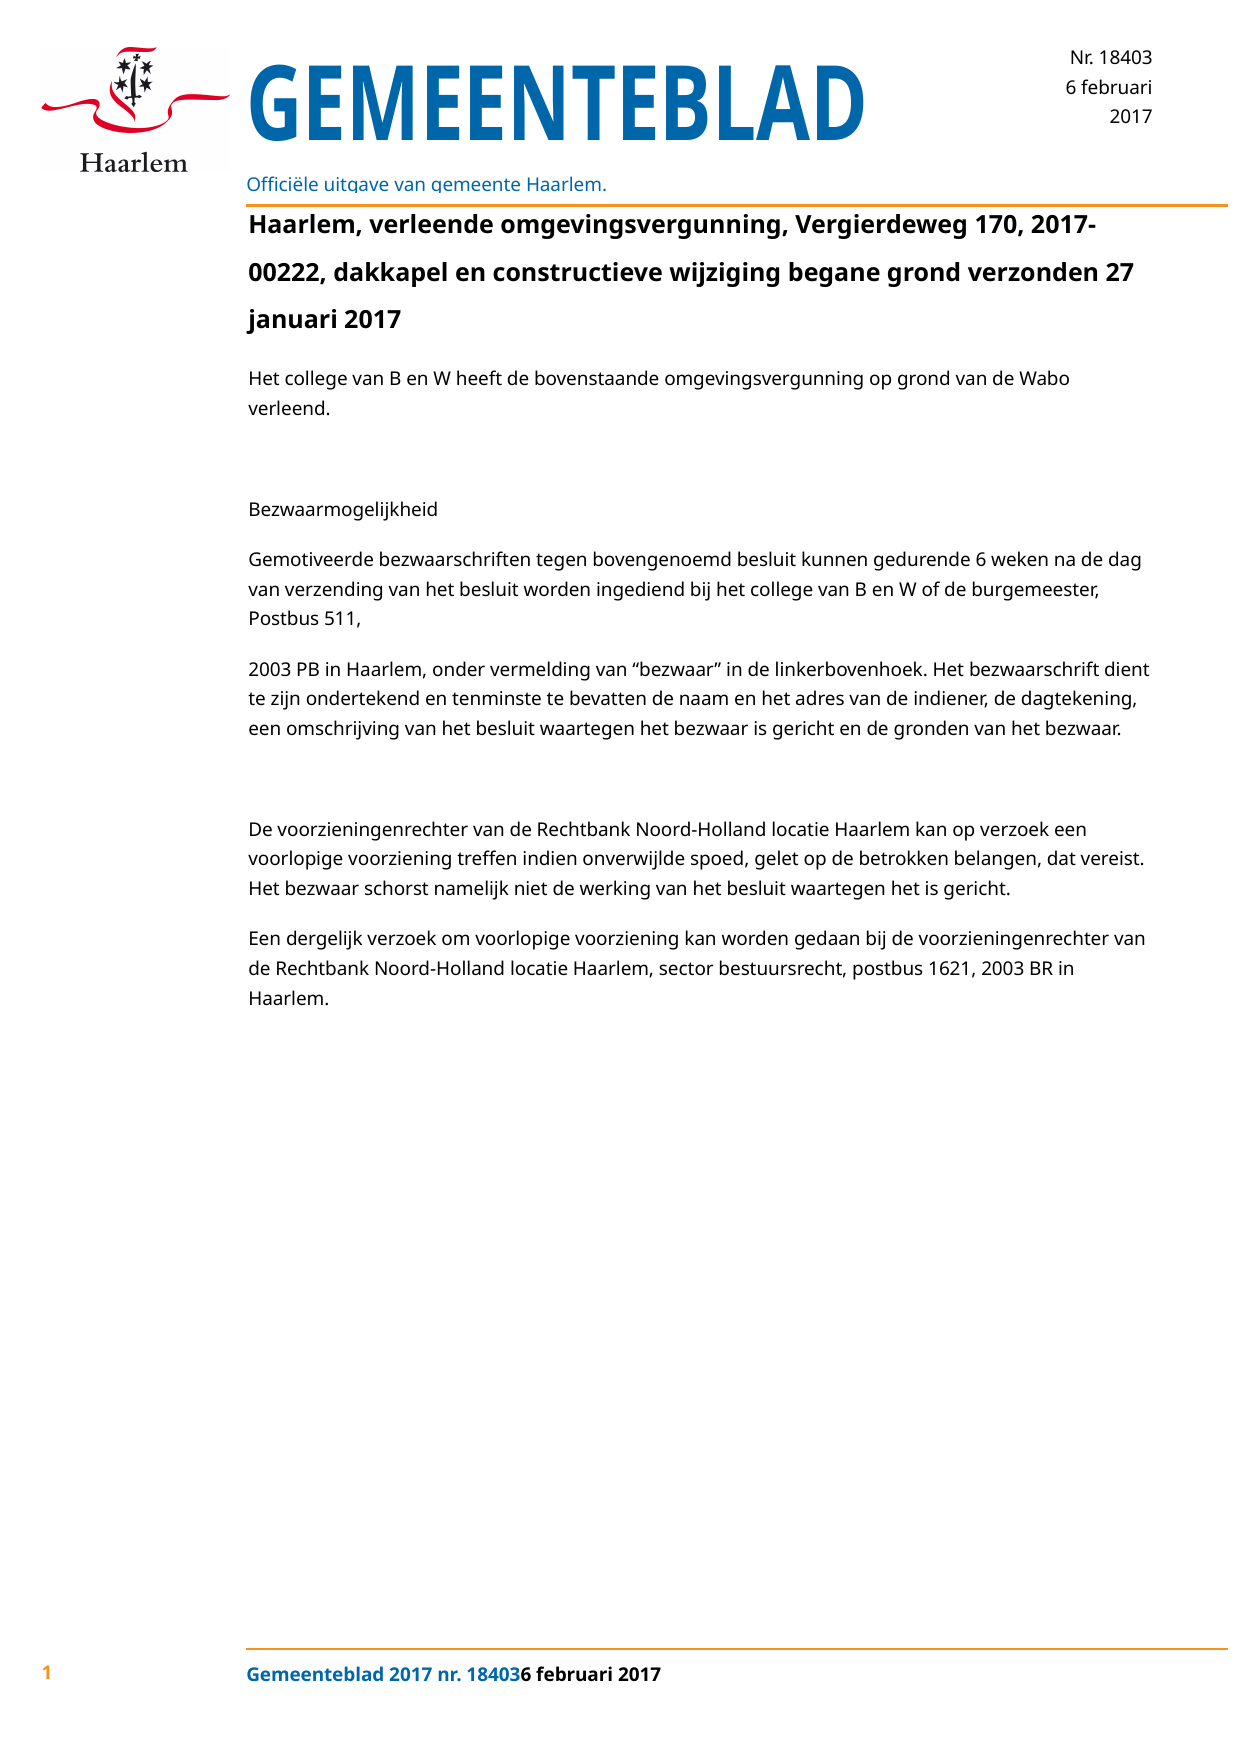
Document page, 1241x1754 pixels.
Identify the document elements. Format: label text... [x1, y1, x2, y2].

text Haarlem, verleende omgevingsvergunning, Vergierdeweg 170, 2017-00222, dakkapel en constructieve wijziging begane grond verzonden 27 januari 2017 [248, 207, 1152, 336]
text Gemotiveerde bezwaarschriften tegen bovengenoemd besluit kunnen gedurende 6 weken na de dag van verzending van het besluit worden ingediend bij het college van B en W of de burgemeester, Postbus 511, [248, 546, 1152, 631]
picture [41, 47, 231, 172]
text Een dergelijk verzoek om voorlopige voorziening kan worden gedaan bij de voorzieningenrechter van de Rechtbank Noord-Holland locatie Haarlem, sector bestuursrecht, postbus 1621, 2003 BR in Haarlem. [248, 926, 1152, 1010]
text Bezwaarmogelijkheid [248, 496, 1152, 522]
text Het college van B en W heeft de bovenstaande omgevingsvergunning op grond van de Wabo verleend. [248, 366, 1152, 421]
text De voorzieningenrechter van de Rechtbank Noord-Holland locatie Haarlem kan op verzoek een voorlopige voorziening treffen indien onverwijlde spoed, gelet op de betrokken belangen, dat vereist. Het bezwaar schorst namelijk niet de werking van het besluit waartegen het is gericht. [248, 816, 1152, 901]
text 2003 PB in Haarlem, onder vermelding van “bezwaar” in de linkerbovenhoek. Het bezwaarschrift dient te zijn ondertekend en tenminste te bevatten de naam en het adres van de indiener, de dagtekening, een omschrijving van het besluit waartegen het bezwaar is gericht en de gronden van het bezwaar. [248, 656, 1152, 741]
